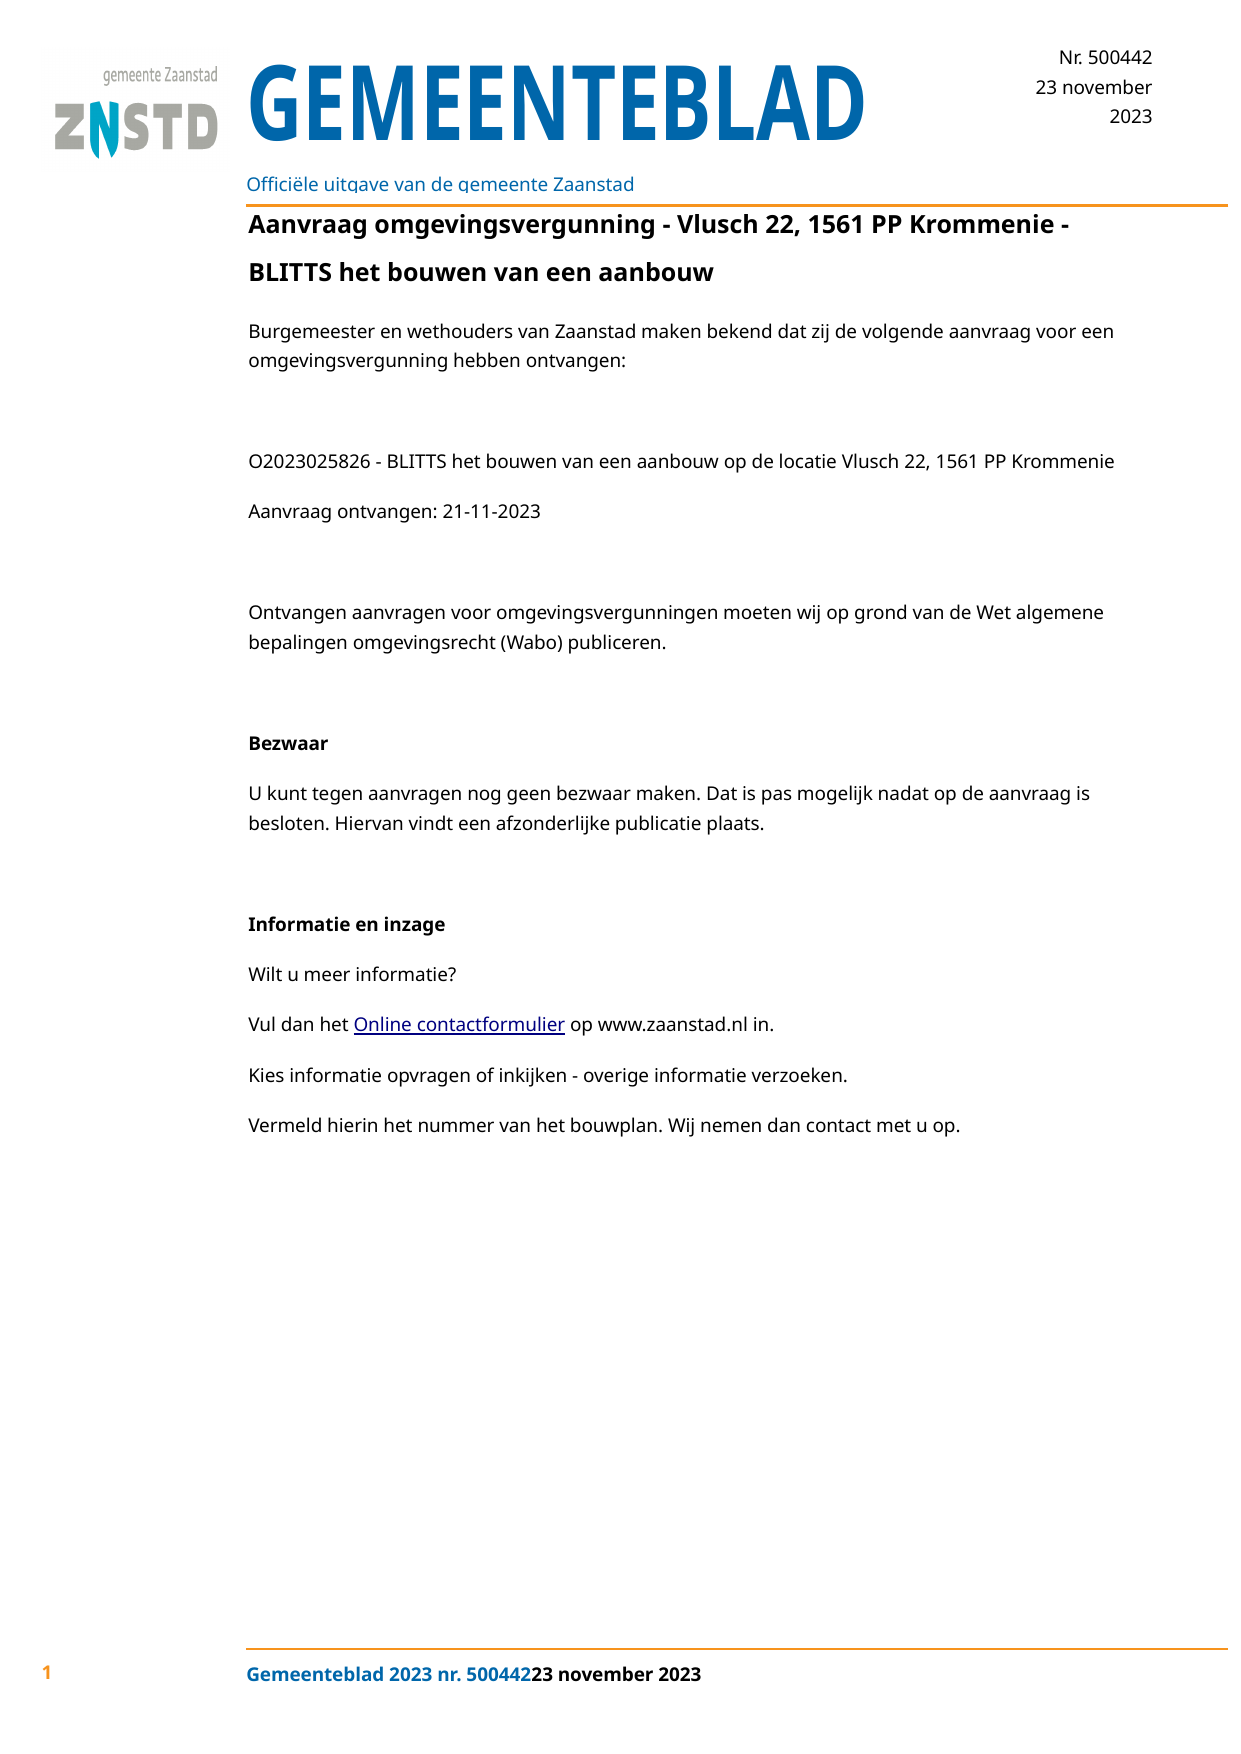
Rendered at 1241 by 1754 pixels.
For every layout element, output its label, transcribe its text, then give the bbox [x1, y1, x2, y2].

picture [41, 47, 231, 172]
text Ontvangen aanvragen voor omgevingsvergunningen moeten wij op grond van de Wet algemene bepalingen omgevingsrecht (Wabo) publiceren. [248, 599, 1152, 655]
text O2023025826 - BLITTS het bouwen van een aanbouw op de locatie Vlusch 22, 1561 PP Krommenie [248, 448, 1152, 474]
text Wilt u meer informatie? [248, 961, 1152, 987]
text Informatie en inzage [248, 911, 1152, 937]
text Vermeld hierin het nummer van het bouwplan. Wij nemen dan contact met u op. [248, 1112, 1152, 1138]
text Aanvraag ontvangen: 21-11-2023 [248, 499, 1152, 524]
text Bezwaar [248, 730, 1152, 756]
text Aanvraag omgevingsvergunning - Vlusch 22, 1561 PP Krommenie - BLITTS het bouwen van een aanbouw [248, 207, 1152, 288]
text Kies informatie opvragen of inkijken - overige informatie verzoeken. [248, 1062, 1152, 1088]
text Burgemeester en wethouders van Zaanstad maken bekend dat zij de volgende aanvraag voor een omgevingsvergunning hebben ontvangen: [248, 318, 1152, 373]
text U kunt tegen aanvragen nog geen bezwaar maken. Dat is pas mogelijk nadat op de aanvraag is besloten. Hiervan vindt een afzonderlijke publicatie plaats. [248, 780, 1152, 836]
text Vul dan het Online contactformulier op www.zaanstad.nl in. [248, 1012, 1152, 1037]
